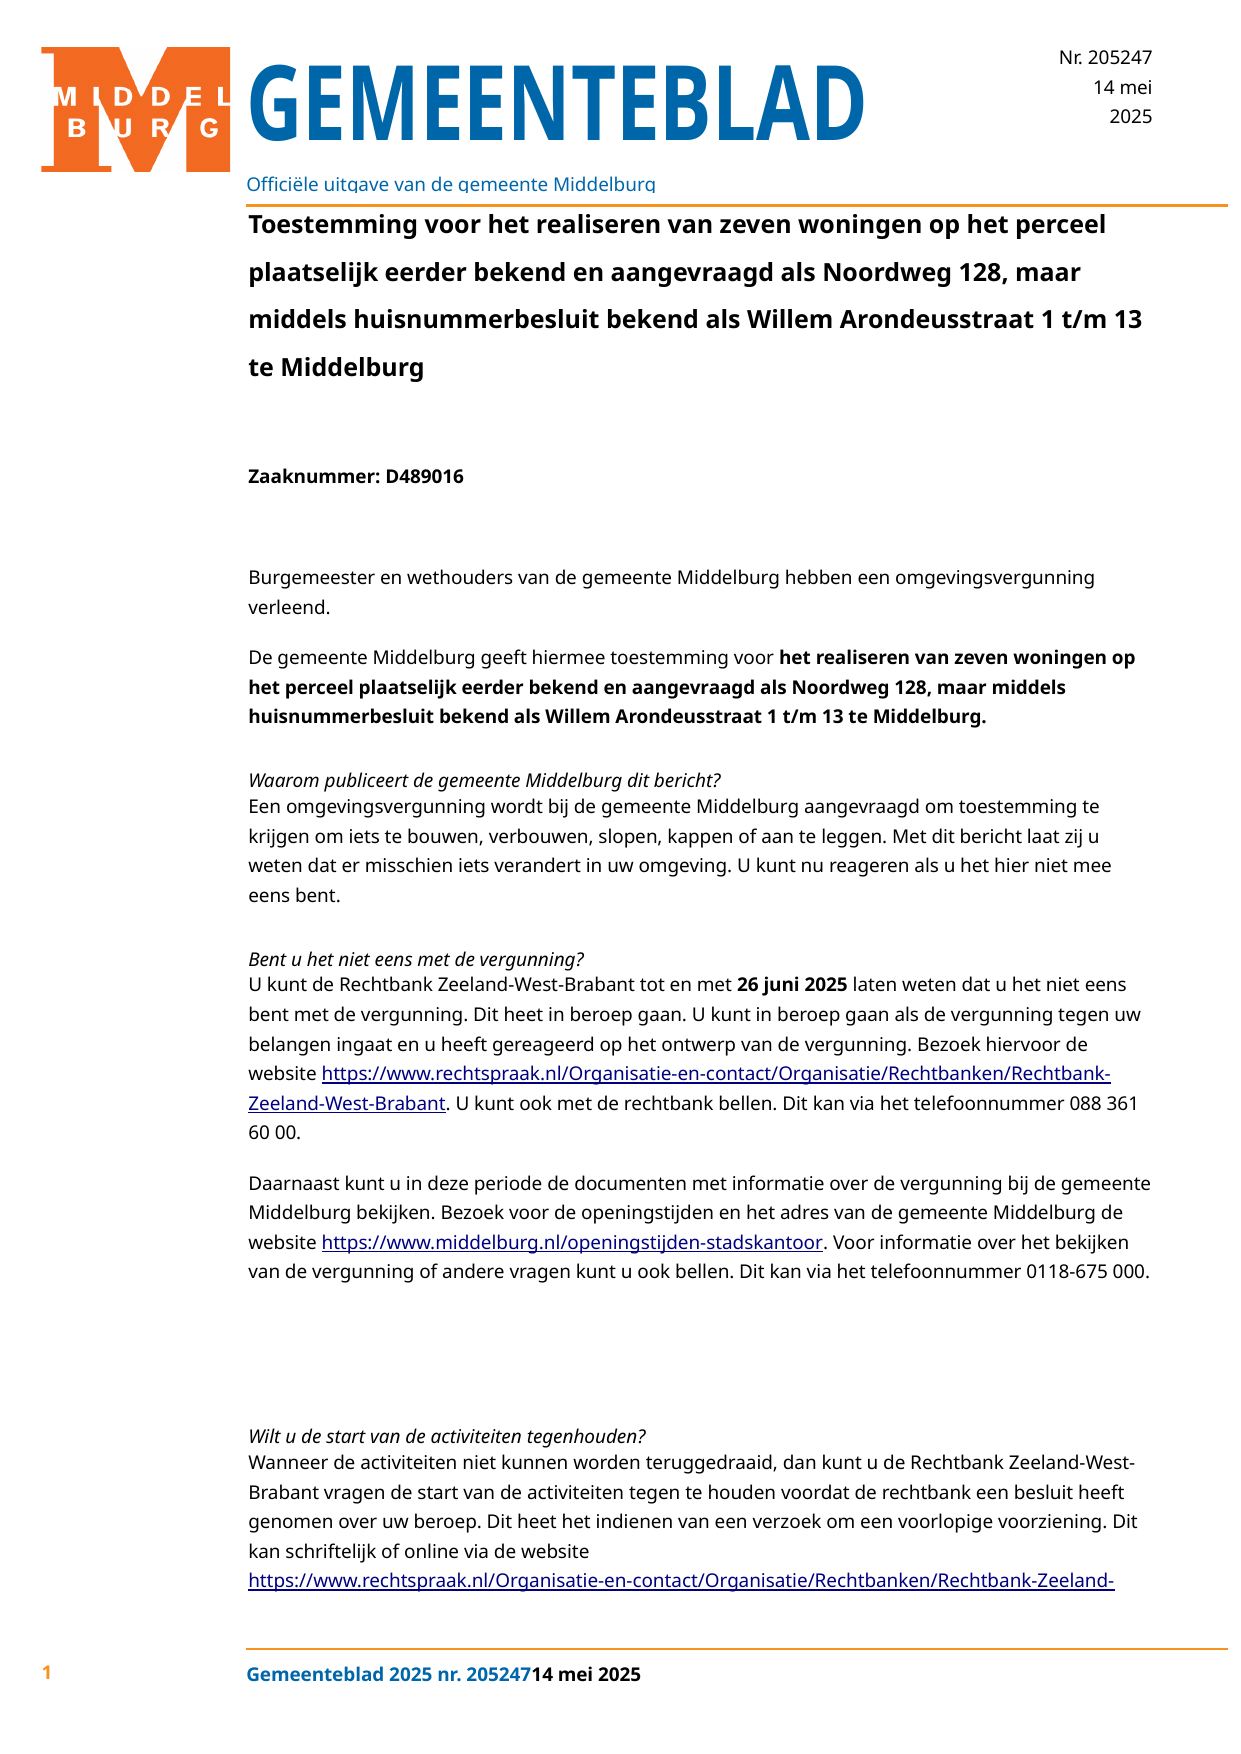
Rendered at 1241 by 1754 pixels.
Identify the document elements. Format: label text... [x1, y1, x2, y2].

text Burgemeester en wethouders van de gemeente Middelburg hebben een omgevingsvergunning verleend. [248, 564, 1152, 620]
text Wanneer de activiteiten niet kunnen worden teruggedraaid, dan kunt u de Rechtbank Zeeland-West-Brabant vragen de start van de activiteiten tegen te houden voordat de rechtbank een besluit heeft genomen over uw beroep. Dit heet het indienen van een verzoek om een voorlopige voorziening. Dit kan schriftelijk of online via de website https://www.rechtspraak.nl/Organisatie-en-contact/Organisatie/Rechtbanken/Rechtbank-Zeeland- [248, 1449, 1152, 1593]
text Een omgevingsvergunning wordt bij de gemeente Middelburg aangevraagd om toestemming te krijgen om iets te bouwen, verbouwen, slopen, kappen of aan te leggen. Met dit bericht laat zij u weten dat er misschien iets verandert in uw omgeving. U kunt nu reageren als u het hier niet mee eens bent. [248, 793, 1152, 908]
text Bent u het niet eens met de vergunning? [248, 946, 1152, 972]
text Daarnaast kunt u in deze periode de documenten met informatie over de vergunning bij de gemeente Middelburg bekijken. Bezoek voor de openingstijden en het adres van de gemeente Middelburg de website https://www.middelburg.nl/openingstijden-stadskantoor. Voor informatie over het bekijken van de vergunning of andere vragen kunt u ook bellen. Dit kan via het telefoonnummer 0118-675 000. [248, 1170, 1152, 1284]
text Zaaknummer: D489016 [248, 463, 1152, 489]
text U kunt de Rechtbank Zeeland-West-Brabant tot en met 26 juni 2025 laten weten dat u het niet eens bent met de vergunning. Dit heet in beroep gaan. U kunt in beroep gaan als de vergunning tegen uw belangen ingaat en u heeft gereageerd op het ontwerp van de vergunning. Bezoek hiervoor de website https://www.rechtspraak.nl/Organisatie-en-contact/Organisatie/Rechtbanken/Rechtbank-Zeeland-West-Brabant. U kunt ook met de rechtbank bellen. Dit kan via het telefoonnummer 088 361 60 00. [248, 972, 1152, 1145]
text Wilt u de start van de activiteiten tegenhouden? [248, 1423, 1152, 1449]
picture [41, 47, 231, 172]
text Waarom publiceert de gemeente Middelburg dit bericht? [248, 767, 1152, 793]
text De gemeente Middelburg geeft hiermee toestemming voor het realiseren van zeven woningen op het perceel plaatselijk eerder bekend en aangevraagd als Noordweg 128, maar middels huisnummerbesluit bekend als Willem Arondeusstraat 1 t/m 13 te Middelburg. [248, 644, 1152, 729]
text Toestemming voor het realiseren van zeven woningen op het perceel plaatselijk eerder bekend en aangevraagd als Noordweg 128, maar middels huisnummerbesluit bekend als Willem Arondeusstraat 1 t/m 13 te Middelburg [248, 207, 1152, 384]
